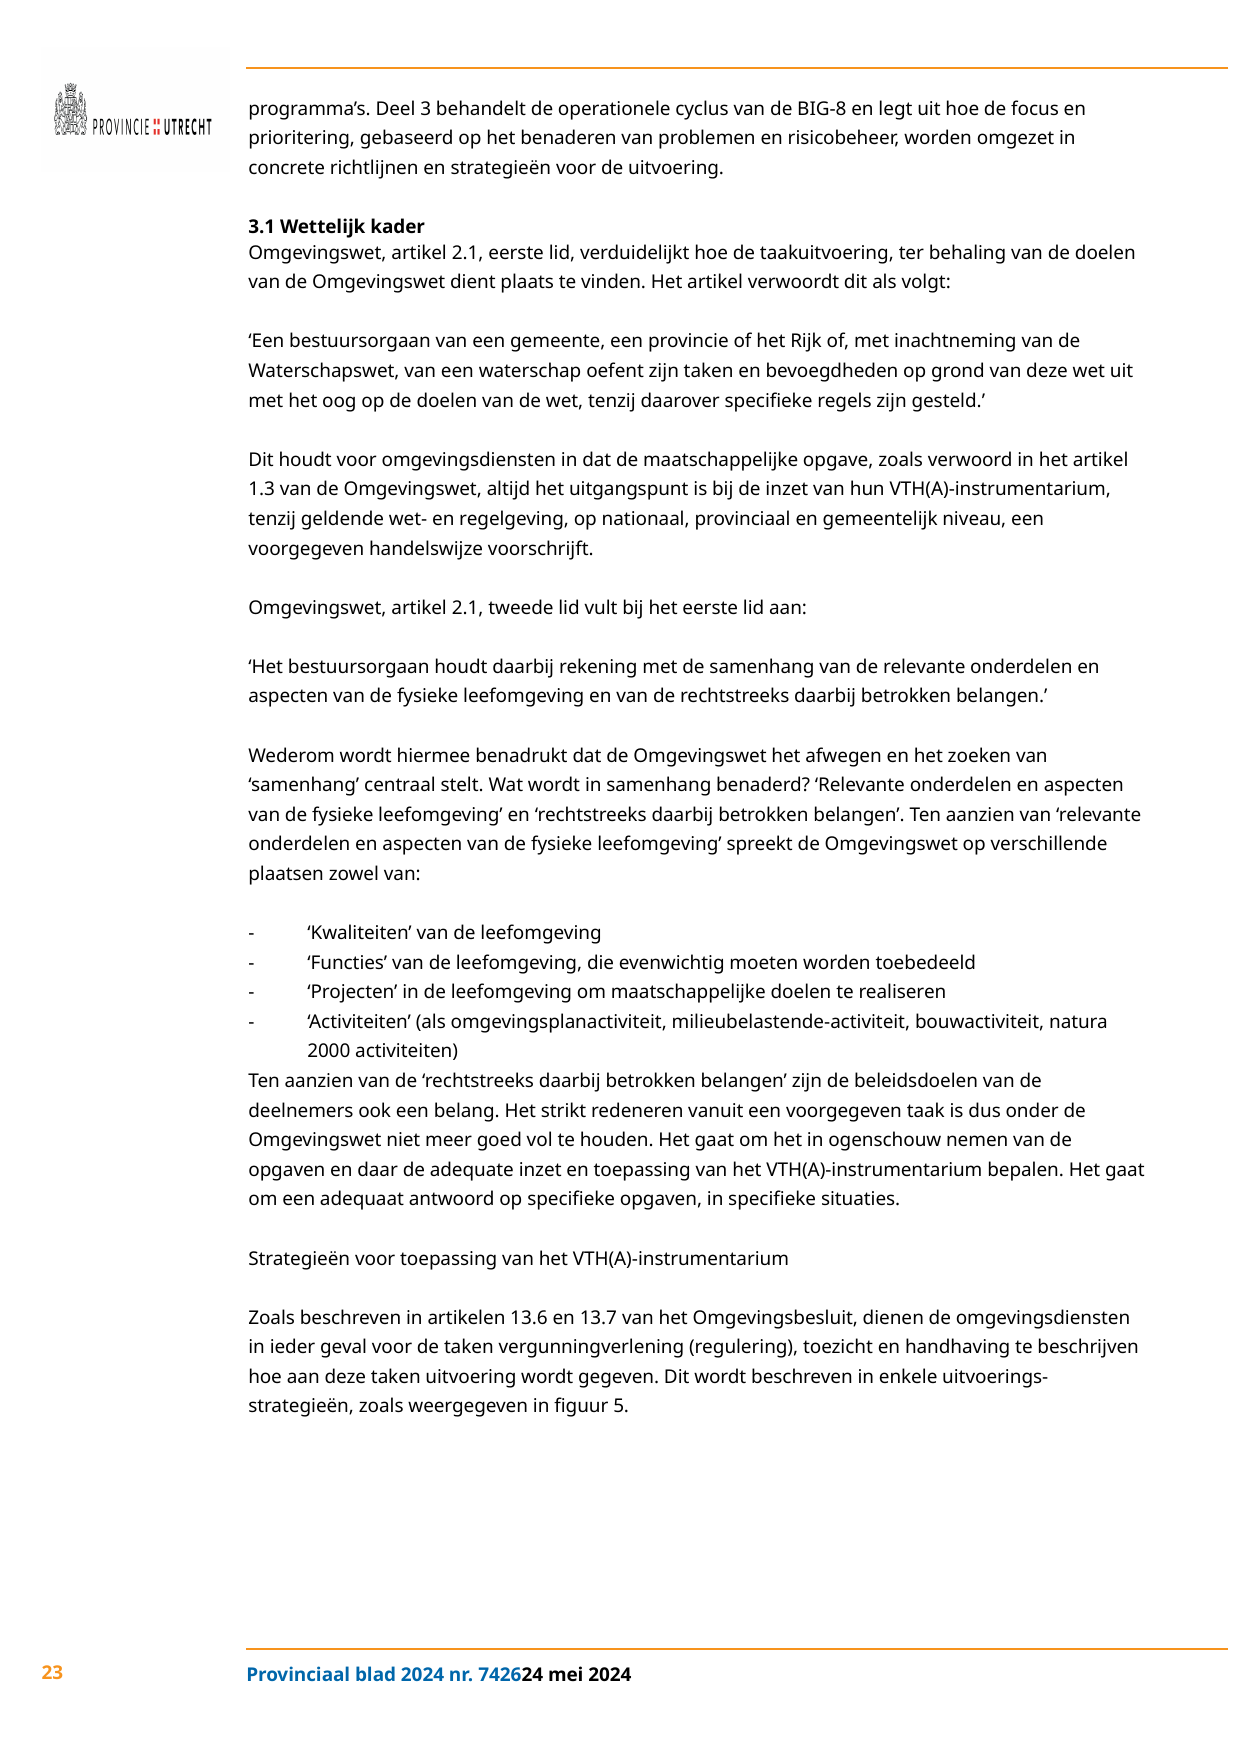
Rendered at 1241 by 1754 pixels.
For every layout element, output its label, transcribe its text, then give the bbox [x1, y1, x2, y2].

list ‘Activiteiten’ (als omgevingsplanactiviteit, milieubelastende-activiteit, bouwactiviteit, natura 2000 activiteiten) [248, 1008, 1152, 1063]
text programma’s. Deel 3 behandelt de operationele cyclus van de BIG-8 en legt uit hoe de focus en prioritering, gebaseerd op het benaderen van problemen en risicobeheer, worden omgezet in concrete richtlijnen en strategieën voor de uitvoering. [248, 95, 1152, 180]
list ‘Functies’ van de leefomgeving, die evenwichtig moeten worden toebedeeld [248, 949, 1152, 974]
text Strategieën voor toepassing van het VTH(A)-instrumentarium [248, 1245, 1152, 1270]
text Wederom wordt hiermee benadrukt dat de Omgevingswet het afwegen en het zoeken van ‘samenhang’ centraal stelt. Wat wordt in samenhang benaderd? ‘Relevante onderdelen en aspecten van de fysieke leefomgeving’ en ‘rechtstreeks daarbij betrokken belangen’. Ten aanzien van ‘relevante onderdelen en aspecten van de fysieke leefomgeving’ spreekt de Omgevingswet op verschillende plaatsen zowel van: [248, 742, 1152, 886]
text ‘Het bestuursorgaan houdt daarbij rekening met de samenhang van de relevante onderdelen en aspecten van de fysieke leefomgeving en van de rechtstreeks daarbij betrokken belangen.’ [248, 653, 1152, 708]
text Omgevingswet, artikel 2.1, eerste lid, verduidelijkt hoe de taakuitvoering, ter behaling van de doelen van de Omgevingswet dient plaats te vinden. Het artikel verwoordt dit als volgt: [248, 239, 1152, 294]
text Dit houdt voor omgevingsdiensten in dat de maatschappelijke opgave, zoals verwoord in het artikel 1.3 van de Omgevingswet, altijd het uitgangspunt is bij de inzet van hun VTH(A)-instrumentarium, tenzij geldende wet- en regelgeving, op nationaal, provinciaal en gemeentelijk niveau, een voorgegeven handelswijze voorschrijft. [248, 446, 1152, 560]
list ‘Projecten’ in de leefomgeving om maatschappelijke doelen te realiseren [248, 978, 1152, 1004]
text ‘Een bestuursorgaan van een gemeente, een provincie of het Rijk of, met inachtneming van de Waterschapswet, van een waterschap oefent zijn taken en bevoegdheden op grond van deze wet uit met het oog op de doelen van de wet, tenzij daarover specifieke regels zijn gesteld.’ [248, 328, 1152, 412]
text 3.1 Wettelijk kader [248, 213, 1152, 239]
list ‘Kwaliteiten’ van de leefomgeving [248, 919, 1152, 945]
picture [41, 47, 231, 172]
text Zoals beschreven in artikelen 13.6 en 13.7 van het Omgevingsbesluit, dienen de omgevingsdiensten in ieder geval voor de taken vergunningverlening (regulering), toezicht en handhaving te beschrijven hoe aan deze taken uitvoering wordt gegeven. Dit wordt beschreven in enkele uitvoerings- strategieën, zoals weergegeven in figuur 5. [248, 1304, 1152, 1418]
text Ten aanzien van de ‘rechtstreeks daarbij betrokken belangen’ zijn de beleidsdoelen van de deelnemers ook een belang. Het strikt redeneren vanuit een voorgegeven taak is dus onder de Omgevingswet niet meer goed vol te houden. Het gaat om het in ogenschouw nemen van de opgaven en daar de adequate inzet en toepassing van het VTH(A)-instrumentarium bepalen. Het gaat om een adequaat antwoord op specifieke opgaven, in specifieke situaties. [248, 1067, 1152, 1211]
text Omgevingswet, artikel 2.1, tweede lid vult bij het eerste lid aan: [248, 594, 1152, 619]
